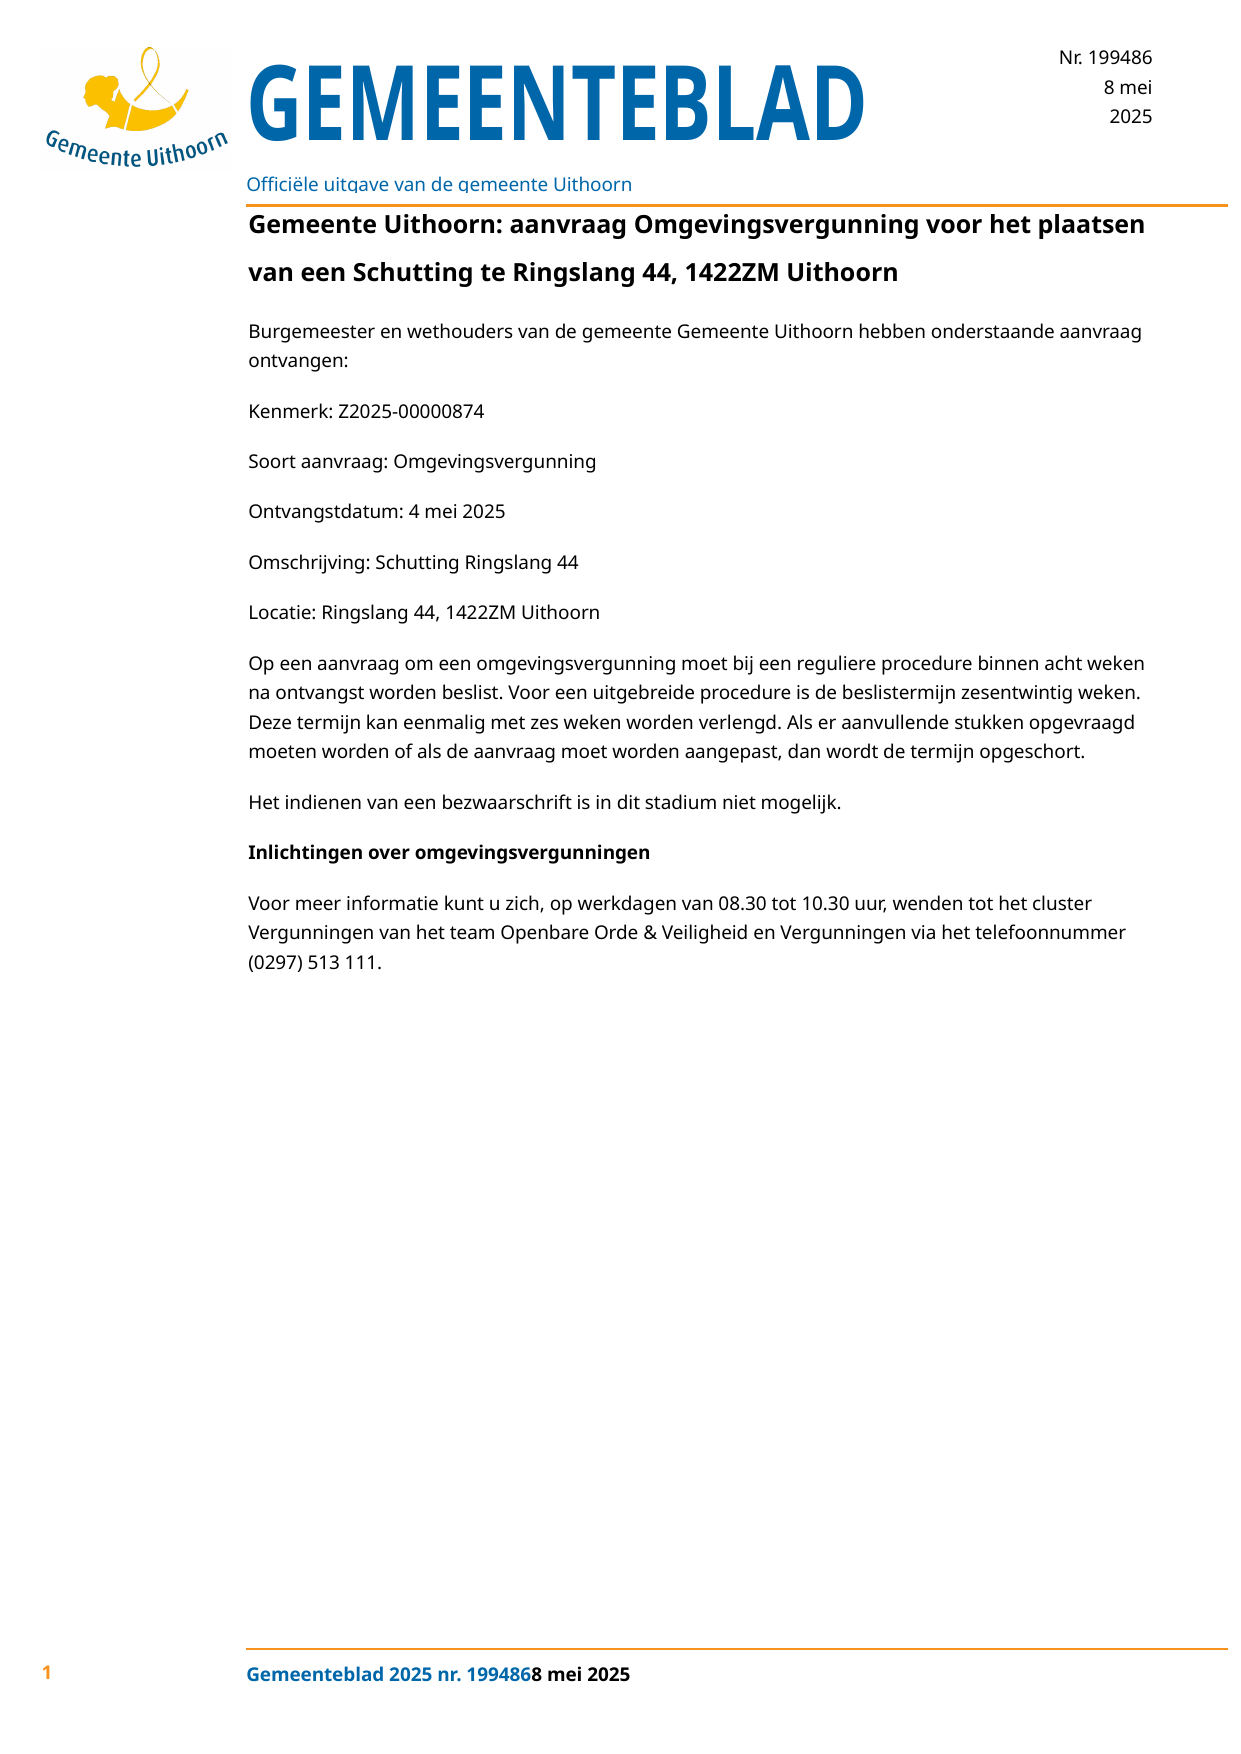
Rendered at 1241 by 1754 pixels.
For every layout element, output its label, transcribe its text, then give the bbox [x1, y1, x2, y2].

text Soort aanvraag: Omgevingsvergunning [248, 448, 1152, 474]
picture [41, 47, 231, 172]
text Inlichtingen over omgevingsvergunningen [248, 839, 1152, 865]
text Het indienen van een bezwaarschrift is in dit stadium niet mogelijk. [248, 789, 1152, 815]
text Locatie: Ringslang 44, 1422ZM Uithoorn [248, 599, 1152, 625]
text Gemeente Uithoorn: aanvraag Omgevingsvergunning voor het plaatsen van een Schutting te Ringslang 44, 1422ZM Uithoorn [248, 207, 1152, 288]
text Voor meer informatie kunt u zich, op werkdagen van 08.30 tot 10.30 uur, wenden tot het cluster Vergunningen van het team Openbare Orde & Veiligheid en Vergunningen via het telefoonnummer (0297) 513 111. [248, 890, 1152, 975]
text Burgemeester en wethouders van de gemeente Gemeente Uithoorn hebben onderstaande aanvraag ontvangen: [248, 318, 1152, 373]
text Op een aanvraag om een omgevingsvergunning moet bij een reguliere procedure binnen acht weken na ontvangst worden beslist. Voor een uitgebreide procedure is de beslistermijn zesentwintig weken. Deze termijn kan eenmalig met zes weken worden verlengd. Als er aanvullende stukken opgevraagd moeten worden of als de aanvraag moet worden aangepast, dan wordt de termijn opgeschort. [248, 650, 1152, 764]
text Ontvangstdatum: 4 mei 2025 [248, 499, 1152, 524]
text Omschrijving: Schutting Ringslang 44 [248, 549, 1152, 575]
text Kenmerk: Z2025-00000874 [248, 398, 1152, 424]
